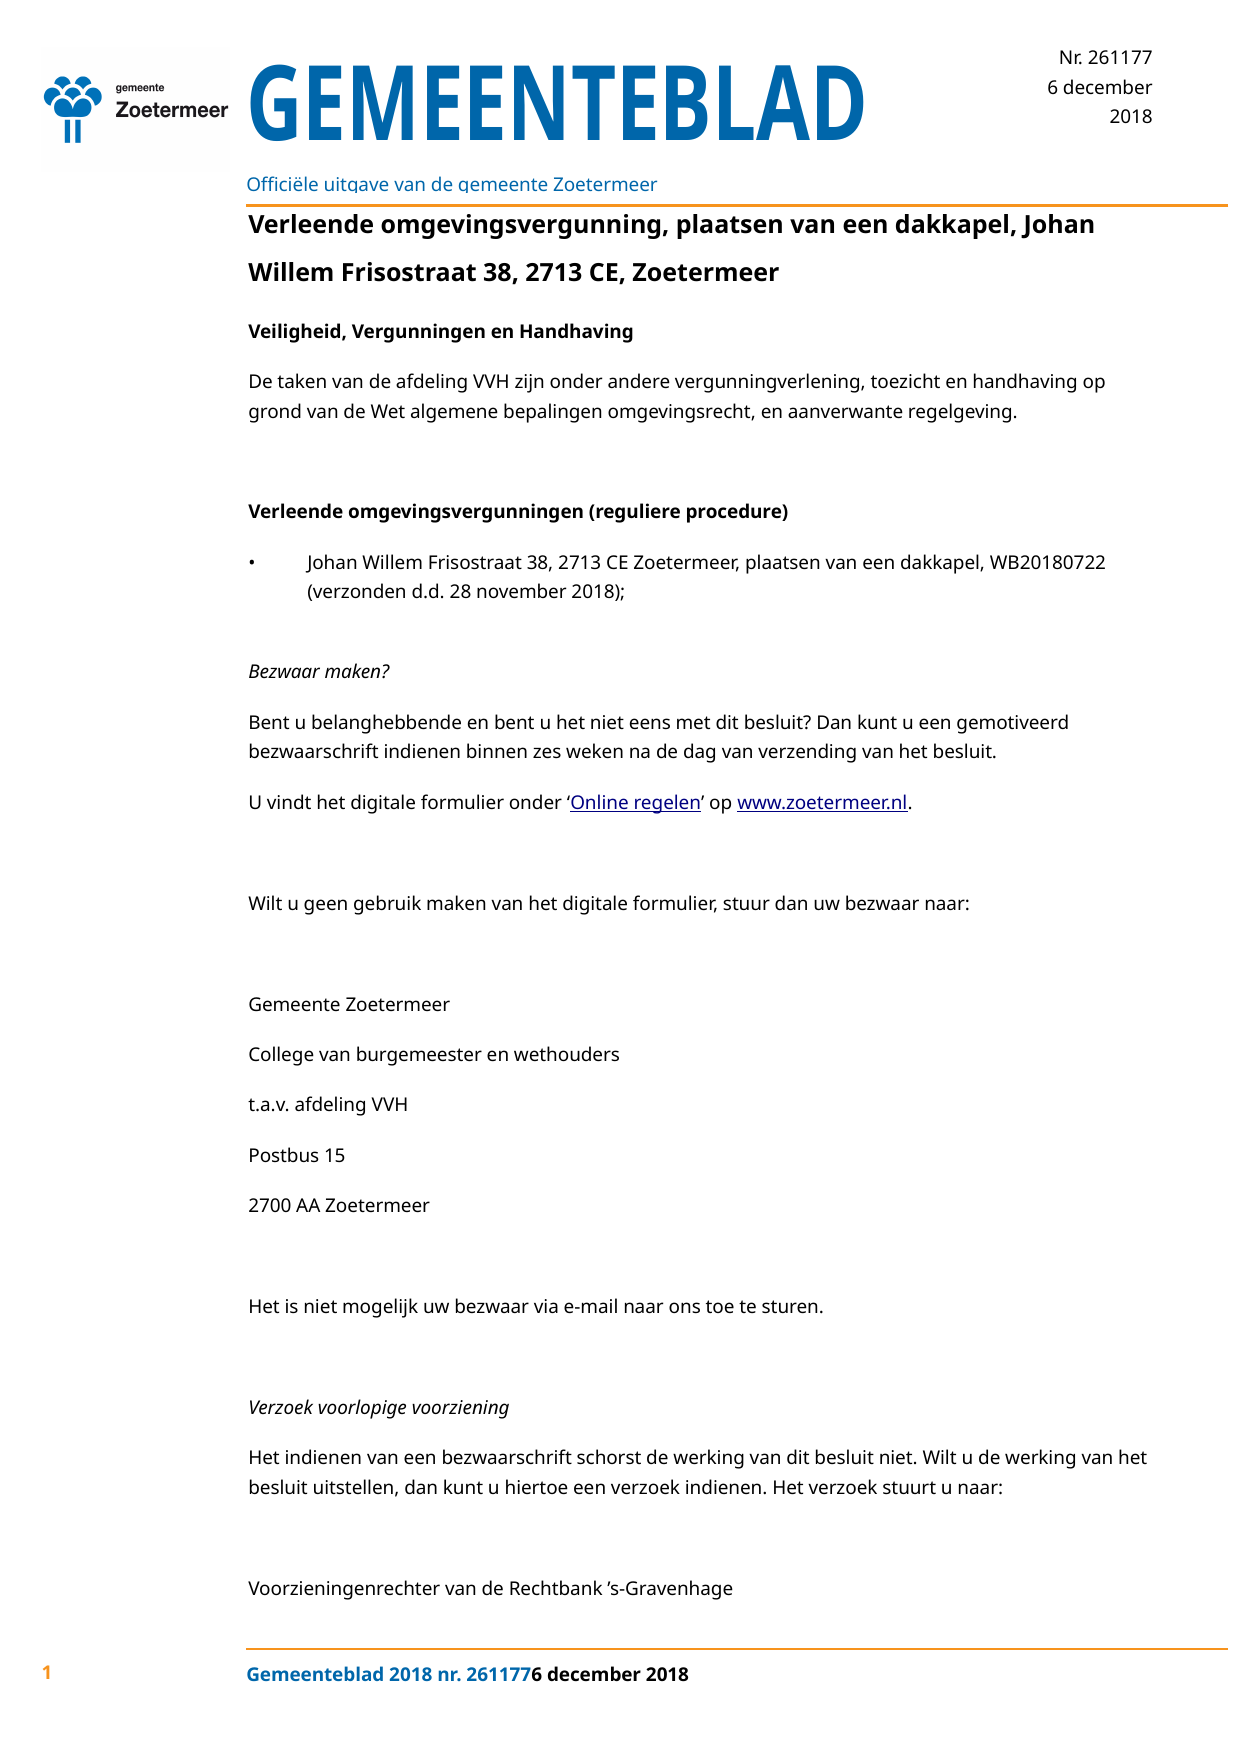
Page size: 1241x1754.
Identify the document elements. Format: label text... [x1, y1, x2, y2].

text Verleende omgevingsvergunning, plaatsen van een dakkapel, Johan Willem Frisostraat 38, 2713 CE, Zoetermeer [248, 207, 1152, 288]
text De taken van de afdeling VVH zijn onder andere vergunningverlening, toezicht en handhaving op grond van de Wet algemene bepalingen omgevingsrecht, en aanverwante regelgeving. [248, 368, 1152, 424]
text Bezwaar maken? [248, 659, 1152, 684]
text Voorzieningenrechter van de Rechtbank ’s-Gravenhage [248, 1575, 1152, 1601]
text Wilt u geen gebruik maken van het digitale formulier, stuur dan uw bezwaar naar: [248, 890, 1152, 916]
text Verzoek voorlopige voorziening [248, 1394, 1152, 1420]
text Het is niet mogelijk uw bezwaar via e-mail naar ons toe te sturen. [248, 1293, 1152, 1319]
text Bent u belanghebbende en bent u het niet eens met dit besluit? Dan kunt u een gemotiveerd bezwaarschrift indienen binnen zes weken na de dag van verzending van het besluit. [248, 709, 1152, 764]
text College van burgemeester en wethouders [248, 1041, 1152, 1067]
text Verleende omgevingsvergunningen (reguliere procedure) [248, 499, 1152, 524]
text Gemeente Zoetermeer [248, 991, 1152, 1017]
picture [41, 47, 231, 172]
text 2700 AA Zoetermeer [248, 1192, 1152, 1218]
text Het indienen van een bezwaarschrift schorst de werking van dit besluit niet. Wilt u de werking van het besluit uitstellen, dan kunt u hiertoe een verzoek indienen. Het verzoek stuurt u naar: [248, 1444, 1152, 1500]
text U vindt het digitale formulier onder ‘Online regelen’ op www.zoetermeer.nl. [248, 789, 1152, 815]
list Johan Willem Frisostraat 38, 2713 CE Zoetermeer, plaatsen van een dakkapel, WB20180722 (verzonden d.d. 28 november 2018); [248, 549, 1152, 604]
text Postbus 15 [248, 1142, 1152, 1168]
text Veiligheid, Vergunningen en Handhaving [248, 318, 1152, 344]
text t.a.v. afdeling VVH [248, 1092, 1152, 1117]
